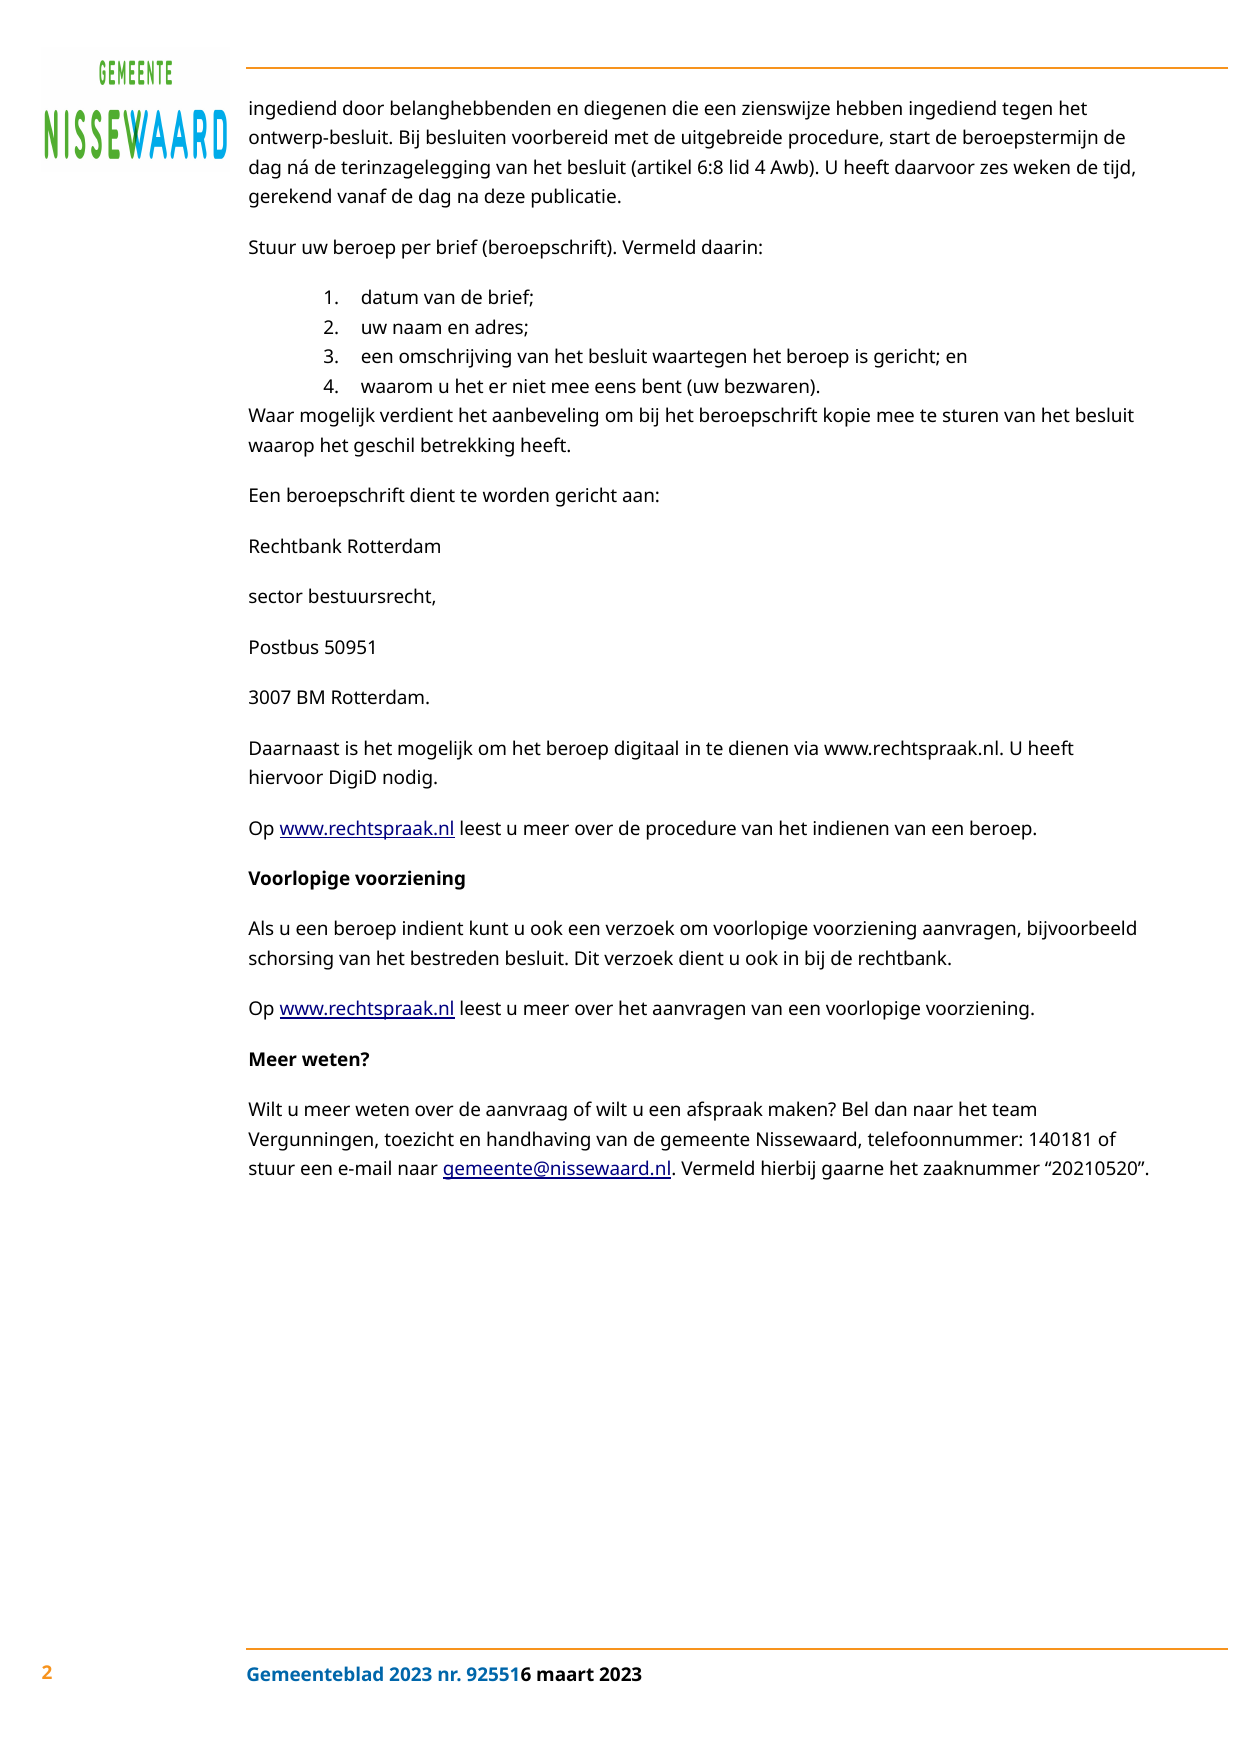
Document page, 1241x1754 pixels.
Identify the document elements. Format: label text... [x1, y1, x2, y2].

text Rechtbank Rotterdam [248, 533, 1152, 559]
list uw naam en adres; [323, 314, 1152, 340]
text Stuur uw beroep per brief (beroepschrift). Vermeld daarin: [248, 234, 1152, 260]
picture [41, 47, 231, 172]
list waarom u het er niet mee eens bent (uw bezwaren). [323, 373, 1152, 399]
text 3007 BM Rotterdam. [248, 684, 1152, 710]
text sector bestuursrecht, [248, 583, 1152, 609]
text Postbus 50951 [248, 634, 1152, 660]
list een omschrijving van het besluit waartegen het beroep is gericht; en [323, 343, 1152, 369]
text Waar mogelijk verdient het aanbeveling om bij het beroepschrift kopie mee te sturen van het besluit waarop het geschil betrekking heeft. [248, 403, 1152, 458]
list datum van de brief; [323, 284, 1152, 310]
text Op www.rechtspraak.nl leest u meer over het aanvragen van een voorlopige voorziening. [248, 996, 1152, 1021]
text Op www.rechtspraak.nl leest u meer over de procedure van het indienen van een beroep. [248, 815, 1152, 841]
text ingediend door belanghebbenden en diegenen die een zienswijze hebben ingediend tegen het ontwerp-besluit. Bij besluiten voorbereid met de uitgebreide procedure, start de beroepstermijn de dag ná de terinzagelegging van het besluit (artikel 6:8 lid 4 Awb). U heeft daarvoor zes weken de tijd, gerekend vanaf de dag na deze publicatie. [248, 95, 1152, 209]
text Daarnaast is het mogelijk om het beroep digitaal in te dienen via www.rechtspraak.nl. U heeft hiervoor DigiD nodig. [248, 735, 1152, 790]
text Wilt u meer weten over de aanvraag of wilt u een afspraak maken? Bel dan naar het team Vergunningen, toezicht en handhaving van de gemeente Nissewaard, telefoonnummer: 140181 of stuur een e-mail naar gemeente@nissewaard.nl. Vermeld hierbij gaarne het zaaknummer “20210520”. [248, 1096, 1152, 1181]
text Een beroepschrift dient te worden gericht aan: [248, 483, 1152, 508]
text Meer weten? [248, 1046, 1152, 1072]
text Als u een beroep indient kunt u ook een verzoek om voorlopige voorziening aanvragen, bijvoorbeeld schorsing van het bestreden besluit. Dit verzoek dient u ook in bij de rechtbank. [248, 916, 1152, 971]
text Voorlopige voorziening [248, 865, 1152, 891]
